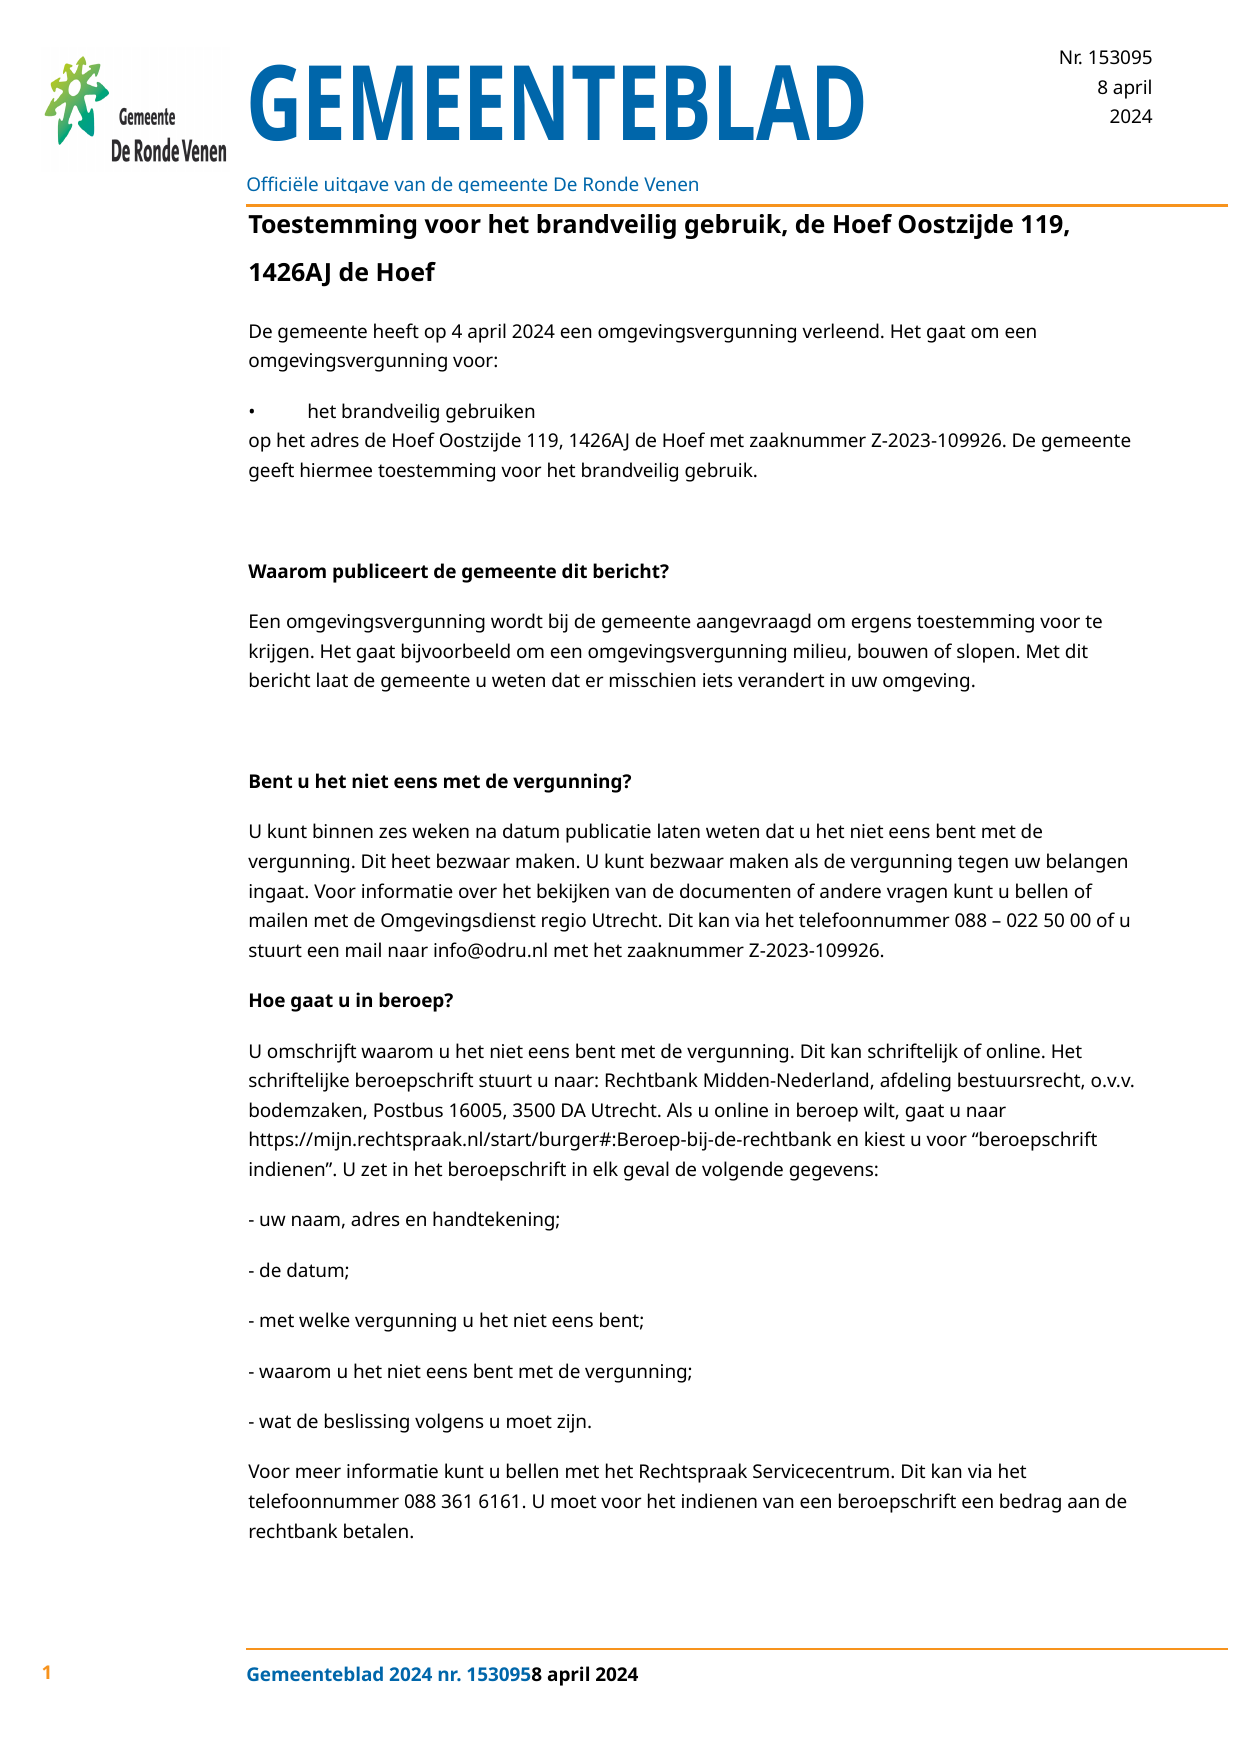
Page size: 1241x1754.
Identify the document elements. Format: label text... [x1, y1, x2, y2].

text - wat de beslissing volgens u moet zijn. [248, 1408, 1152, 1434]
text Waarom publiceert de gemeente dit bericht? [248, 558, 1152, 584]
list het brandveilig gebruiken [248, 398, 1152, 424]
text U kunt binnen zes weken na datum publicatie laten weten dat u het niet eens bent met de vergunning. Dit heet bezwaar maken. U kunt bezwaar maken als de vergunning tegen uw belangen ingaat. Voor informatie over het bekijken van de documenten of andere vragen kunt u bellen of mailen met de Omgevingsdienst regio Utrecht. Dit kan via het telefoonnummer 088 – 022 50 00 of u stuurt een mail naar info@odru.nl met het zaaknummer Z-2023-109926. [248, 819, 1152, 963]
text - de datum; [248, 1257, 1152, 1283]
text Toestemming voor het brandveilig gebruik, de Hoef Oostzijde 119, 1426AJ de Hoef [248, 207, 1152, 288]
text De gemeente heeft op 4 april 2024 een omgevingsvergunning verleend. Het gaat om een omgevingsvergunning voor: [248, 318, 1152, 373]
picture [41, 47, 231, 172]
text - waarom u het niet eens bent met de vergunning; [248, 1358, 1152, 1384]
text - met welke vergunning u het niet eens bent; [248, 1307, 1152, 1333]
text Voor meer informatie kunt u bellen met het Rechtspraak Servicecentrum. Dit kan via het telefoonnummer 088 361 6161. U moet voor het indienen van een beroepschrift een bedrag aan de rechtbank betalen. [248, 1459, 1152, 1544]
text op het adres de Hoef Oostzijde 119, 1426AJ de Hoef met zaaknummer Z-2023-109926. De gemeente geeft hiermee toestemming voor het brandveilig gebruik. [248, 427, 1152, 483]
text U omschrijft waarom u het niet eens bent met de vergunning. Dit kan schriftelijk of online. Het schriftelijke beroepschrift stuurt u naar: Rechtbank Midden-Nederland, afdeling bestuursrecht, o.v.v. bodemzaken, Postbus 16005, 3500 DA Utrecht. Als u online in beroep wilt, gaat u naar https://mijn.rechtspraak.nl/start/burger#:Beroep-bij-de-rechtbank en kiest u voor “beroepschrift indienen”. U zet in het beroepschrift in elk geval de volgende gegevens: [248, 1038, 1152, 1182]
text Hoe gaat u in beroep? [248, 987, 1152, 1013]
text Bent u het niet eens met de vergunning? [248, 768, 1152, 794]
text Een omgevingsvergunning wordt bij de gemeente aangevraagd om ergens toestemming voor te krijgen. Het gaat bijvoorbeeld om een omgevingsvergunning milieu, bouwen of slopen. Met dit bericht laat de gemeente u weten dat er misschien iets verandert in uw omgeving. [248, 608, 1152, 693]
text - uw naam, adres en handtekening; [248, 1207, 1152, 1232]
